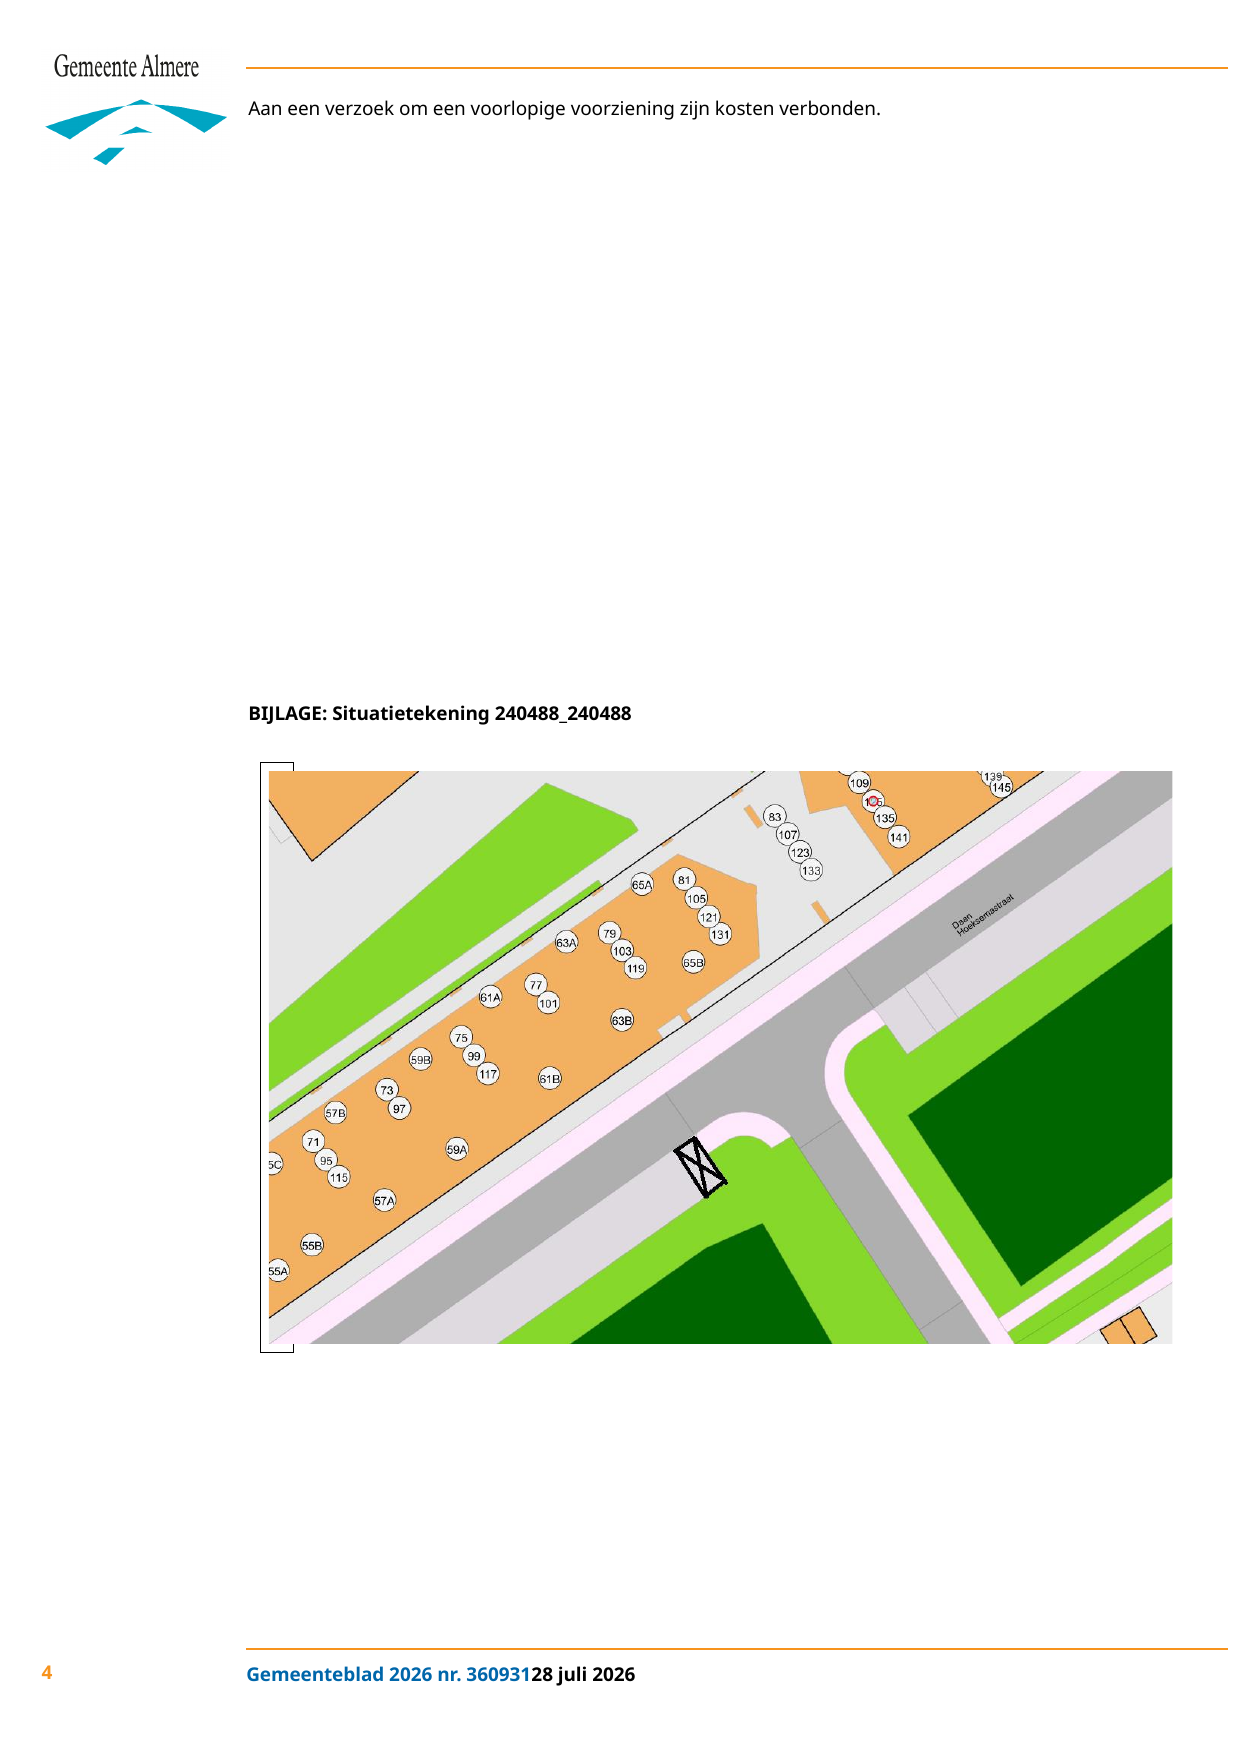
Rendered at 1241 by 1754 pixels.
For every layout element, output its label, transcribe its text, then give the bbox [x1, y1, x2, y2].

picture [41, 47, 231, 172]
picture [268, 771, 1173, 1344]
text Aan een verzoek om een voorlopige voorziening zijn kosten verbonden. [248, 95, 1152, 121]
text BIJLAGE: Situatietekening 240488_240488 [248, 700, 1152, 726]
